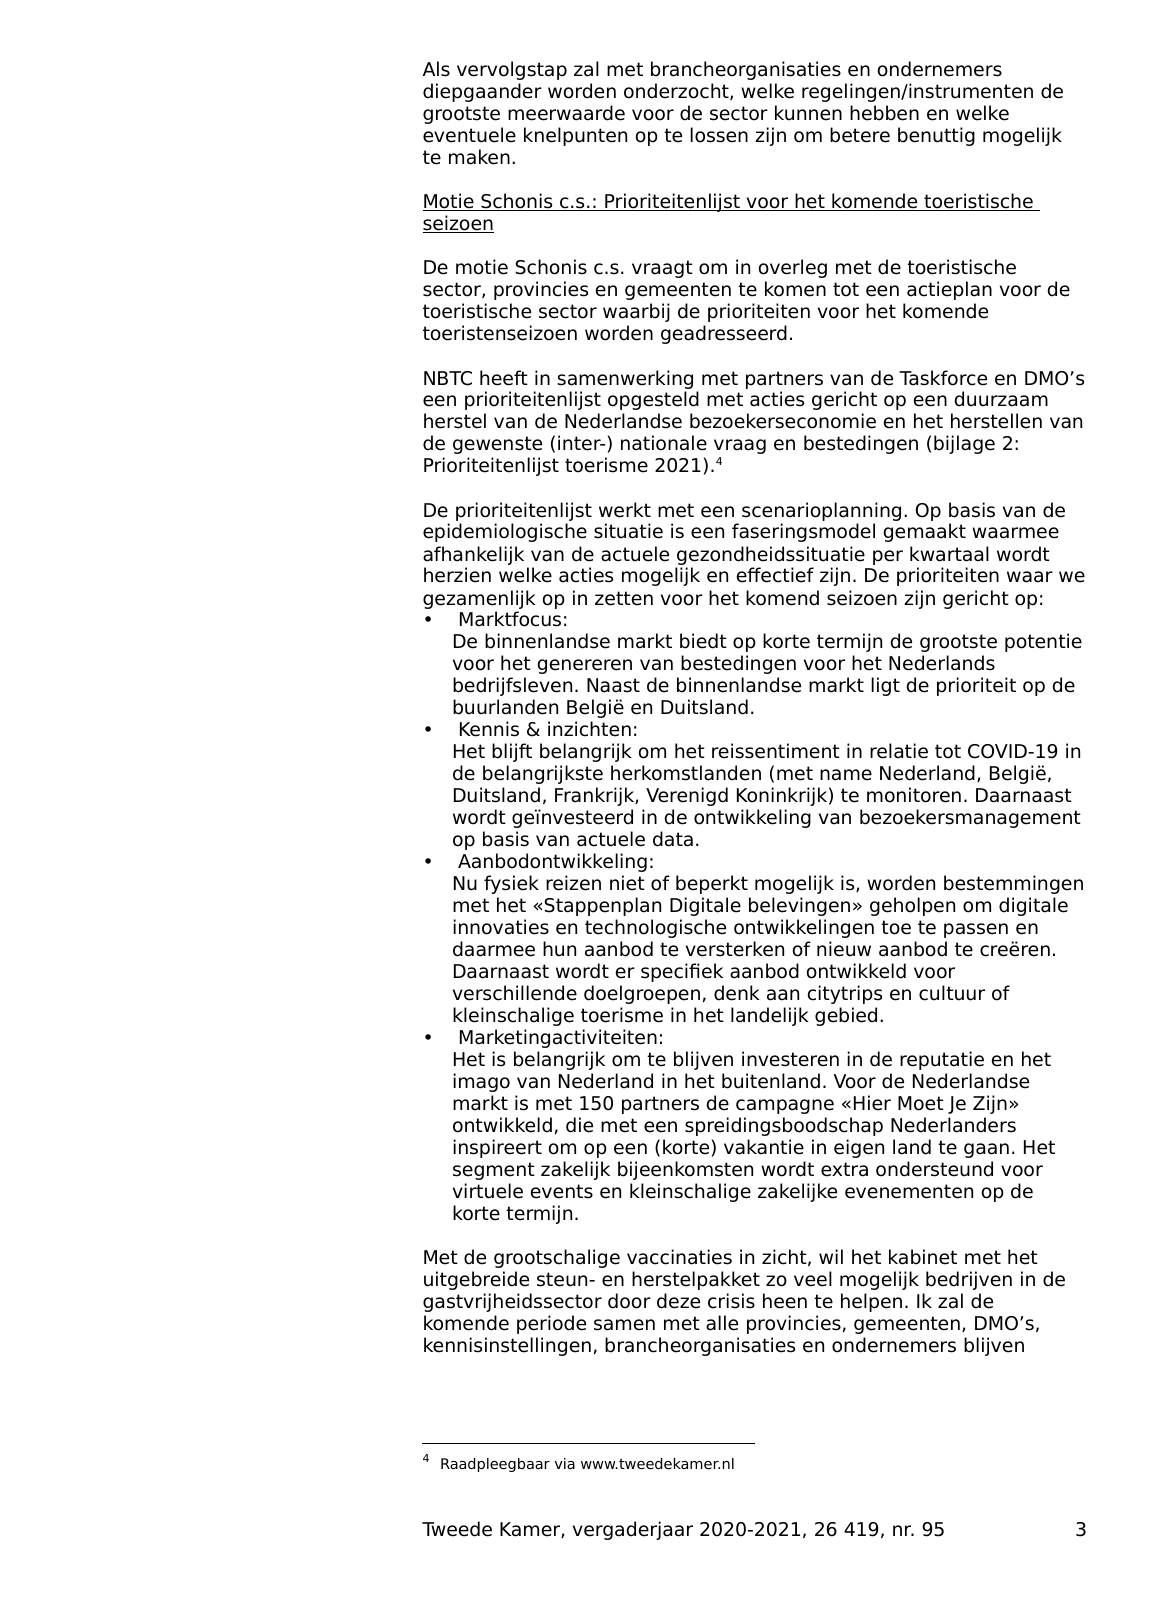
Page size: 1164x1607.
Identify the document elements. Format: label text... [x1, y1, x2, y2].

text Nu fysiek reizen niet of beperkt mogelijk is, worden bestemmingen met het «Stappenplan Digitale belevingen» geholpen om digitale innovaties en technologische ontwikkelingen toe te passen en daarmee hun aanbod te versterken of nieuw aanbod te creëren. Daarnaast wordt er specifiek aanbod ontwikkeld voor verschillende doelgroepen, denk aan citytrips en cultuur of kleinschalige toerisme in het landelijk gebied. [452, 873, 1087, 1027]
text De binnenlandse markt biedt op korte termijn de grootste potentie voor het genereren van bestedingen voor het Nederlands bedrijfsleven. Naast de binnenlandse markt ligt de prioriteit op de buurlanden België en Duitsland. [452, 631, 1087, 719]
text De prioriteitenlijst werkt met een scenarioplanning. Op basis van de epidemiologische situatie is een faseringsmodel gemaakt waarmee afhankelijk van de actuele gezondheidssituatie per kwartaal wordt herzien welke acties mogelijk en effectief zijn. De prioriteiten waar we gezamenlijk op in zetten voor het komend seizoen zijn gericht op: [422, 499, 1087, 609]
text • Kennis & inzichten: [422, 719, 1087, 741]
text Raadpleegbaar via www.tweedekamer.nl [422, 1452, 1087, 1474]
text Als vervolgstap zal met brancheorganisaties en ondernemers diepgaander worden onderzocht, welke regelingen/instrumenten de grootste meerwaarde voor de sector kunnen hebben en welke eventuele knelpunten op te lossen zijn om betere benuttig mogelijk te maken. [422, 59, 1087, 169]
text Met de grootschalige vaccinaties in zicht, wil het kabinet met het uitgebreide steun- en herstelpakket zo veel mogelijk bedrijven in de gastvrijheidssector door deze crisis heen te helpen. Ik zal de komende periode samen met alle provincies, gemeenten, DMO’s, kennisinstellingen, brancheorganisaties en ondernemers blijven [422, 1247, 1087, 1357]
text • Marktfocus: [422, 609, 1087, 631]
text De motie Schonis c.s. vraagt om in overleg met de toeristische sector, provincies en gemeenten te komen tot een actieplan voor de toeristische sector waarbij de prioriteiten voor het komende toeristenseizoen worden geadresseerd. [422, 257, 1087, 345]
text • Aanbodontwikkeling: [422, 851, 1087, 873]
text Het is belangrijk om te blijven investeren in de reputatie en het imago van Nederland in het buitenland. Voor de Nederlandse markt is met 150 partners de campagne «Hier Moet Je Zijn» ontwikkeld, die met een spreidingsboodschap Nederlanders inspireert om op een (korte) vakantie in eigen land te gaan. Het segment zakelijk bijeenkomsten wordt extra ondersteund voor virtuele events en kleinschalige zakelijke evenementen op de korte termijn. [452, 1049, 1087, 1225]
subtitle Motie Schonis c.s.: Prioriteitenlijst voor het komende toeristische seizoen [422, 191, 1087, 235]
text NBTC heeft in samenwerking met partners van de Taskforce en DMO’s een prioriteitenlijst opgesteld met acties gericht op een duurzaam herstel van de Nederlandse bezoekerseconomie en het herstellen van de gewenste (inter-) nationale vraag en bestedingen (bijlage 2: Prioriteitenlijst toerisme 2021). [422, 367, 1087, 477]
text • Marketingactiviteiten: [422, 1027, 1087, 1049]
text Het blijft belangrijk om het reissentiment in relatie tot COVID-19 in de belangrijkste herkomstlanden (met name Nederland, België, Duitsland, Frankrijk, Verenigd Koninkrijk) te monitoren. Daarnaast wordt geïnvesteerd in de ontwikkeling van bezoekersmanagement op basis van actuele data. [452, 741, 1087, 851]
